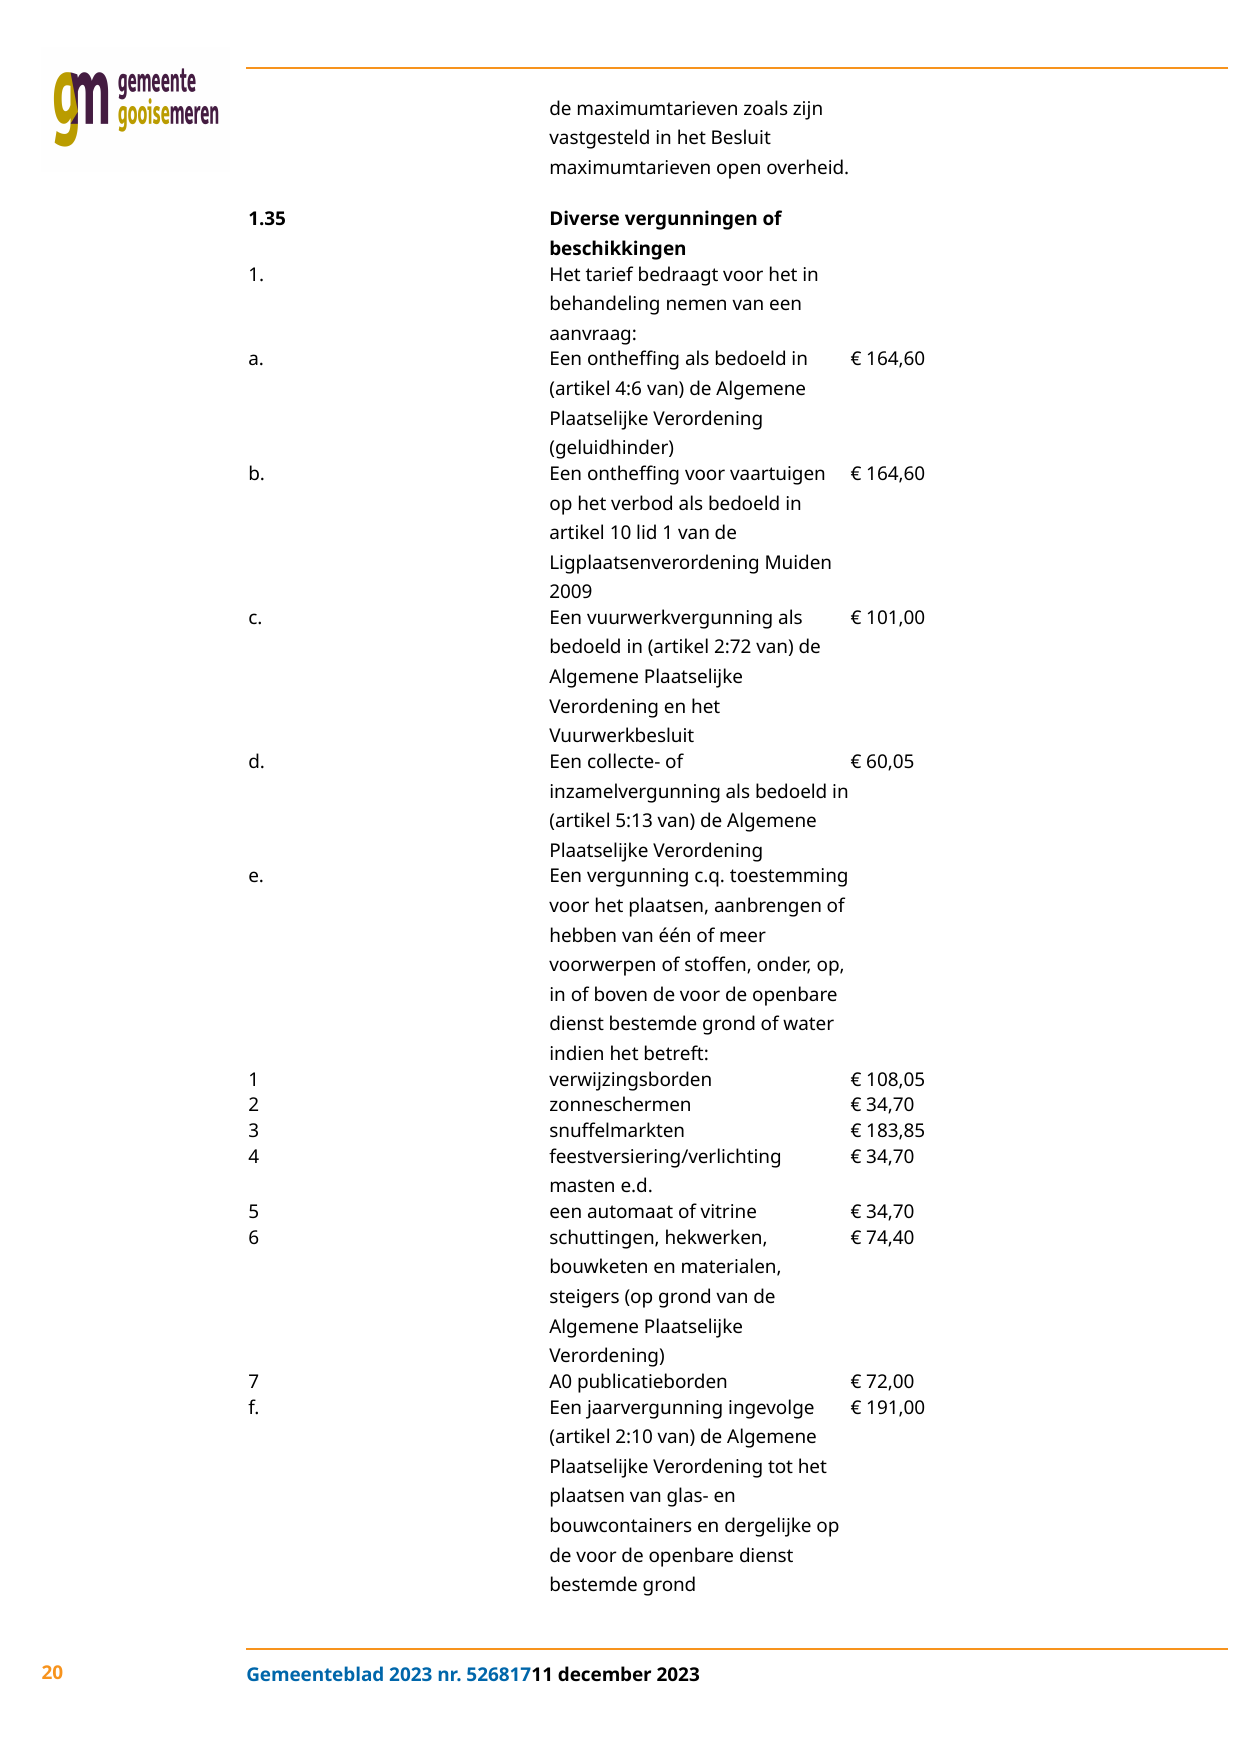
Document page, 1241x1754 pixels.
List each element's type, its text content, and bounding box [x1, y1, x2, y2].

table_cell Een vuurwerkvergunning als bedoeld in (artikel 2:72 van) de Algemene Plaatselijke Verordening en het Vuurwerkbesluit [549, 604, 850, 748]
table_cell 1 [248, 1066, 549, 1092]
table_cell [248, 95, 549, 180]
table_cell € 72,00 [850, 1368, 1152, 1394]
table_cell schuttingen, hekwerken, bouwketen en materialen, steigers (op grond van de Algemene Plaatselijke Verordening) [549, 1224, 850, 1368]
table_cell Een ontheffing als bedoeld in (artikel 4:6 van) de Algemene Plaatselijke Verordening (geluidhinder) [549, 346, 850, 460]
table_cell 7 [248, 1368, 549, 1394]
table_cell [850, 261, 1152, 346]
table_cell € 34,70 [850, 1199, 1152, 1224]
table_cell Het tarief bedraagt voor het in behandeling nemen van een aanvraag: [549, 261, 850, 346]
table_cell Een collecte- of inzamelvergunning als bedoeld in (artikel 5:13 van) de Algemene Plaatselijke Verordening [549, 748, 850, 863]
table_cell 2 [248, 1092, 549, 1117]
table_cell een automaat of vitrine [549, 1199, 850, 1224]
table_cell zonneschermen [549, 1092, 850, 1117]
table_cell € 74,40 [850, 1224, 1152, 1368]
table_cell € 108,05 [850, 1066, 1152, 1092]
table_cell snuffelmarkten [549, 1118, 850, 1143]
table_cell 4 [248, 1143, 549, 1198]
table_cell € 164,60 [850, 460, 1152, 604]
table_cell f. [248, 1394, 549, 1597]
table_cell € 101,00 [850, 604, 1152, 748]
table_cell € 60,05 [850, 748, 1152, 863]
table_cell d. [248, 748, 549, 863]
table_cell A0 publicatieborden [549, 1368, 850, 1394]
table_cell b. [248, 460, 549, 604]
table_cell 5 [248, 1199, 549, 1224]
picture [41, 47, 231, 172]
table_cell € 191,00 [850, 1394, 1152, 1597]
table_cell a. [248, 346, 549, 460]
table_cell [850, 180, 1152, 205]
table_cell Een jaarvergunning ingevolge (artikel 2:10 van) de Algemene Plaatselijke Verordening tot het plaatsen van glas- en bouwcontainers en dergelijke op de voor de openbare dienst bestemde grond [549, 1394, 850, 1597]
table_cell Een ontheffing voor vaartuigen op het verbod als bedoeld in artikel 10 lid 1 van de Ligplaatsenverordening Muiden 2009 [549, 460, 850, 604]
table_cell [850, 863, 1152, 1066]
table_cell c. [248, 604, 549, 748]
table_cell € 183,85 [850, 1118, 1152, 1143]
table_cell € 34,70 [850, 1092, 1152, 1117]
table_cell Een vergunning c.q. toestemming voor het plaatsen, aanbrengen of hebben van één of meer voorwerpen of stoffen, onder, op, in of boven de voor de openbare dienst bestemde grond of water indien het betreft: [549, 863, 850, 1066]
table_cell feestversiering/verlichting masten e.d. [549, 1143, 850, 1198]
table_cell 1.35 [248, 205, 549, 261]
table_cell Diverse vergunningen of beschikkingen [549, 205, 850, 261]
table_cell € 34,70 [850, 1143, 1152, 1198]
table_cell [850, 205, 1152, 261]
table_cell [549, 180, 850, 205]
table_cell [850, 95, 1152, 180]
table_cell de maximumtarieven zoals zijn vastgesteld in het Besluit maximumtarieven open overheid. [549, 95, 850, 180]
table_cell 6 [248, 1224, 549, 1368]
table_cell € 164,60 [850, 346, 1152, 460]
table_cell verwijzingsborden [549, 1066, 850, 1092]
table_cell 1. [248, 261, 549, 346]
table_cell [248, 180, 549, 205]
table_cell e. [248, 863, 549, 1066]
table_cell 3 [248, 1118, 549, 1143]
